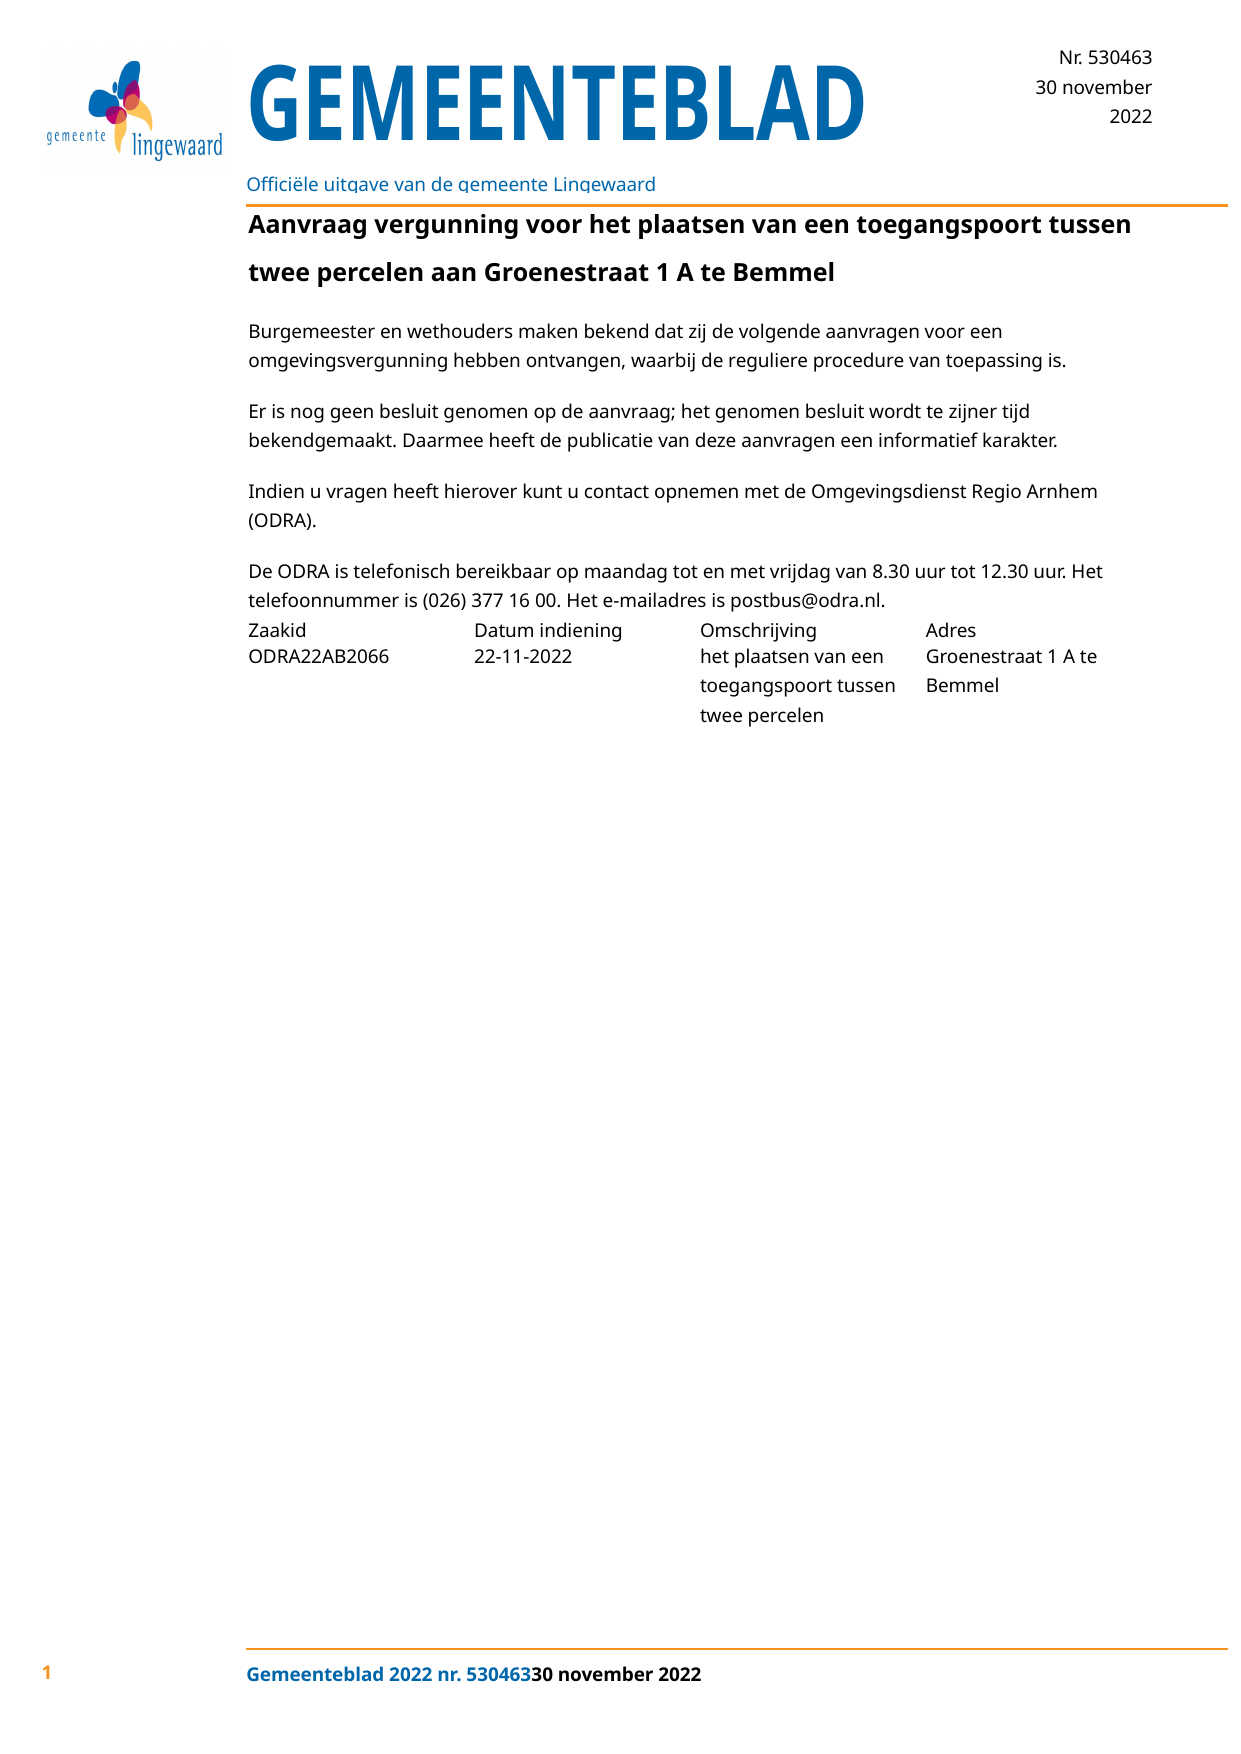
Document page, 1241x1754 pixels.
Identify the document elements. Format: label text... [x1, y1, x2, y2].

text Indien u vragen heeft hierover kunt u contact opnemen met de Omgevingsdienst Regio Arnhem (ODRA). [248, 478, 1152, 533]
table_header Omschrijving [700, 617, 926, 643]
text Aanvraag vergunning voor het plaatsen van een toegangspoort tussen twee percelen aan Groenestraat 1 A te Bemmel [248, 207, 1152, 288]
table_cell het plaatsen van een toegangspoort tussen twee percelen [700, 643, 926, 728]
text Er is nog geen besluit genomen op de aanvraag; het genomen besluit wordt te zijner tijd bekendgemaakt. Daarmee heeft de publicatie van deze aanvragen een informatief karakter. [248, 398, 1152, 453]
picture [41, 47, 231, 172]
table_header Zaakid [248, 617, 474, 643]
table_cell 22-11-2022 [474, 643, 700, 728]
text Burgemeester en wethouders maken bekend dat zij de volgende aanvragen voor een omgevingsvergunning hebben ontvangen, waarbij de reguliere procedure van toepassing is. [248, 318, 1152, 373]
table_cell ODRA22AB2066 [248, 643, 474, 728]
table_header Adres [926, 617, 1152, 643]
table_header Datum indiening [474, 617, 700, 643]
text De ODRA is telefonisch bereikbaar op maandag tot en met vrijdag van 8.30 uur tot 12.30 uur. Het telefoonnummer is (026) 377 16 00. Het e-mailadres is postbus@odra.nl. [248, 558, 1152, 613]
table_cell Groenestraat 1 A te Bemmel [926, 643, 1152, 728]
